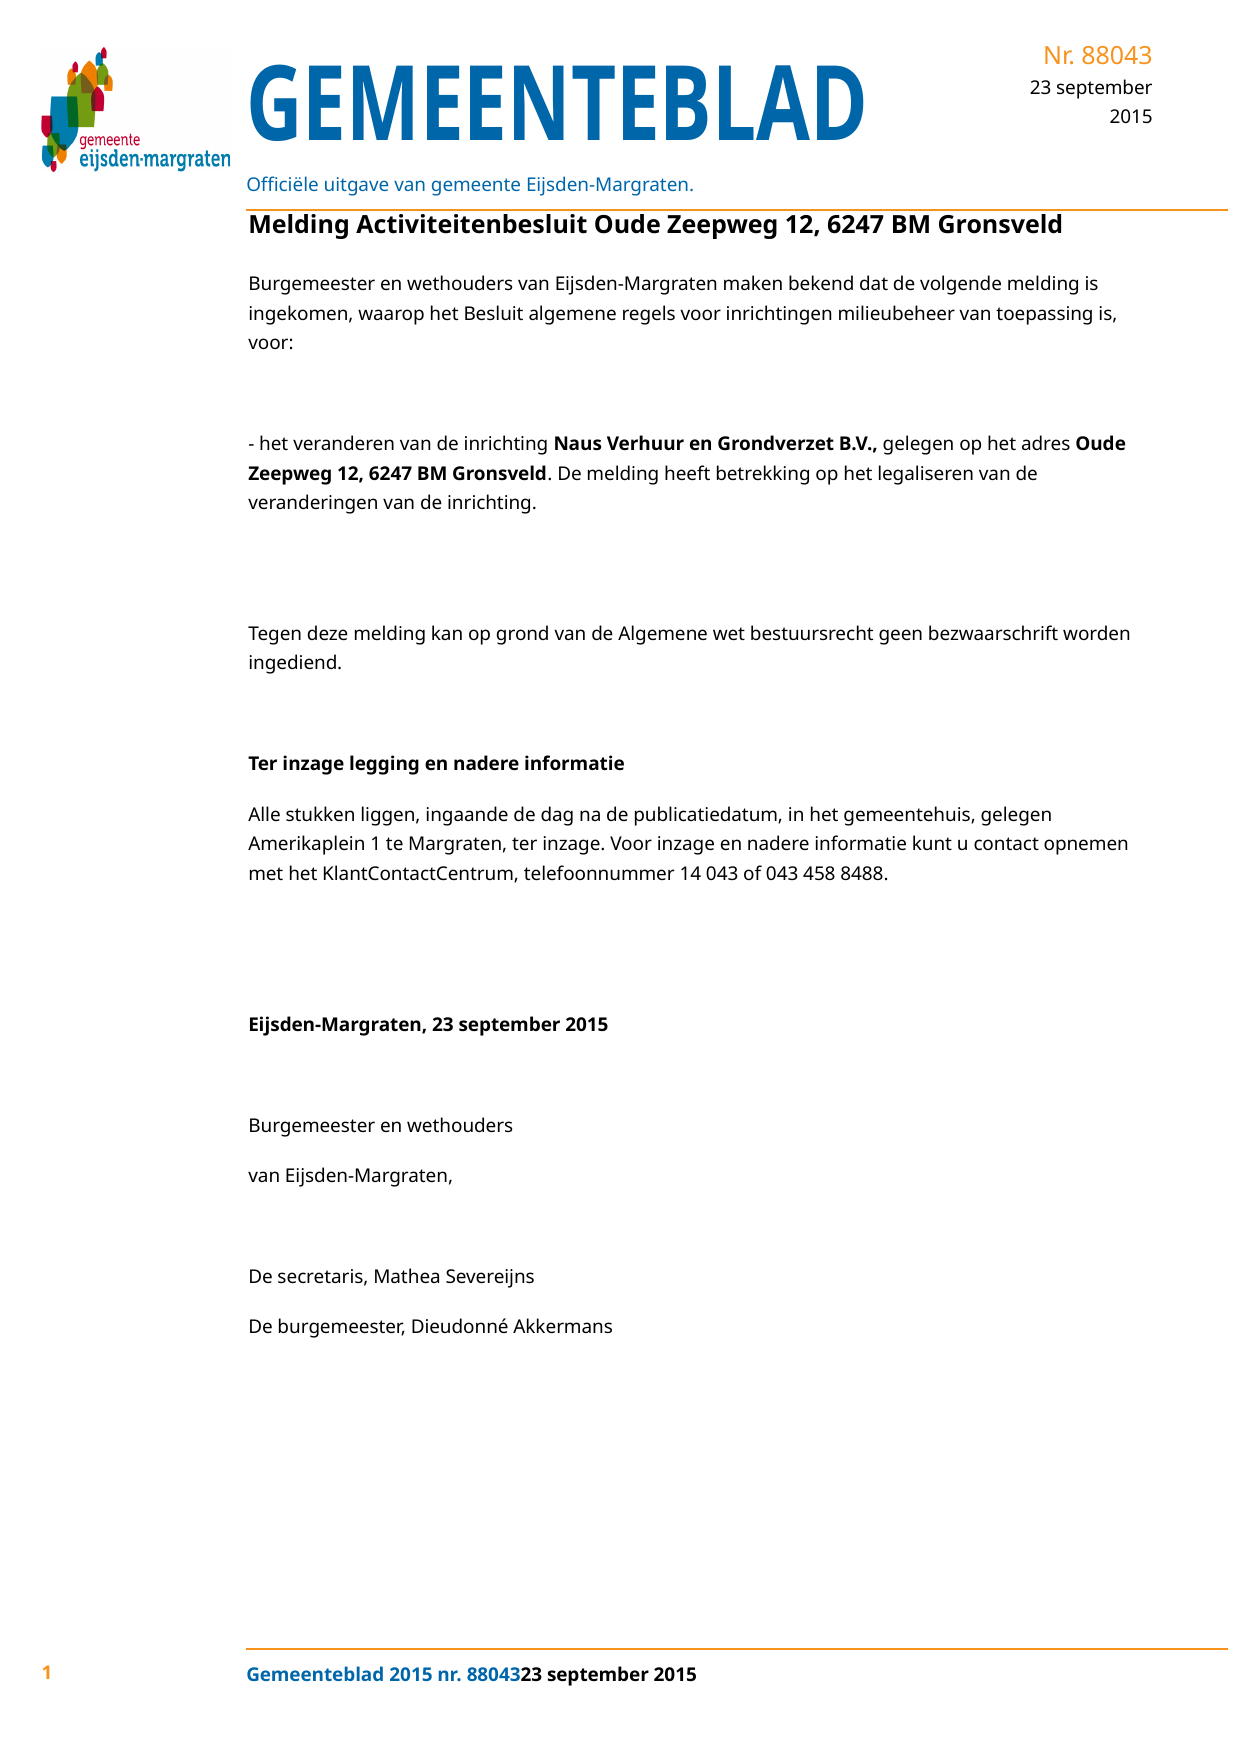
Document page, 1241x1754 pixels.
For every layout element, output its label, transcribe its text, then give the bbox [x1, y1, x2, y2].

text Ter inzage legging en nadere informatie [248, 750, 1152, 776]
text Melding Activiteitenbesluit Oude Zeepweg 12, 6247 BM Gronsveld [248, 211, 1152, 241]
text Burgemeester en wethouders van Eijsden-Margraten maken bekend dat de volgende melding is ingekomen, waarop het Besluit algemene regels voor inrichtingen milieubeheer van toepassing is, voor: [248, 270, 1152, 355]
text De secretaris, Mathea Severeijns [248, 1263, 1152, 1289]
text De burgemeester, Dieudonné Akkermans [248, 1314, 1152, 1339]
text van Eijsden-Margraten, [248, 1162, 1152, 1188]
text Eijsden-Margraten, 23 september 2015 [248, 1011, 1152, 1037]
text Burgemeester en wethouders [248, 1112, 1152, 1138]
text - het veranderen van de inrichting Naus Verhuur en Grondverzet B.V., gelegen op het adres Oude Zeepweg 12, 6247 BM Gronsveld. De melding heeft betrekking op het legaliseren van de veranderingen van de inrichting. [248, 430, 1152, 515]
picture [41, 47, 231, 172]
text Tegen deze melding kan op grond van de Algemene wet bestuursrecht geen bezwaarschrift worden ingediend. [248, 620, 1152, 675]
text Alle stukken liggen, ingaande de dag na de publicatiedatum, in het gemeentehuis, gelegen Amerikaplein 1 te Margraten, ter inzage. Voor inzage en nadere informatie kunt u contact opnemen met het KlantContactCentrum, telefoonnummer 14 043 of 043 458 8488. [248, 801, 1152, 886]
